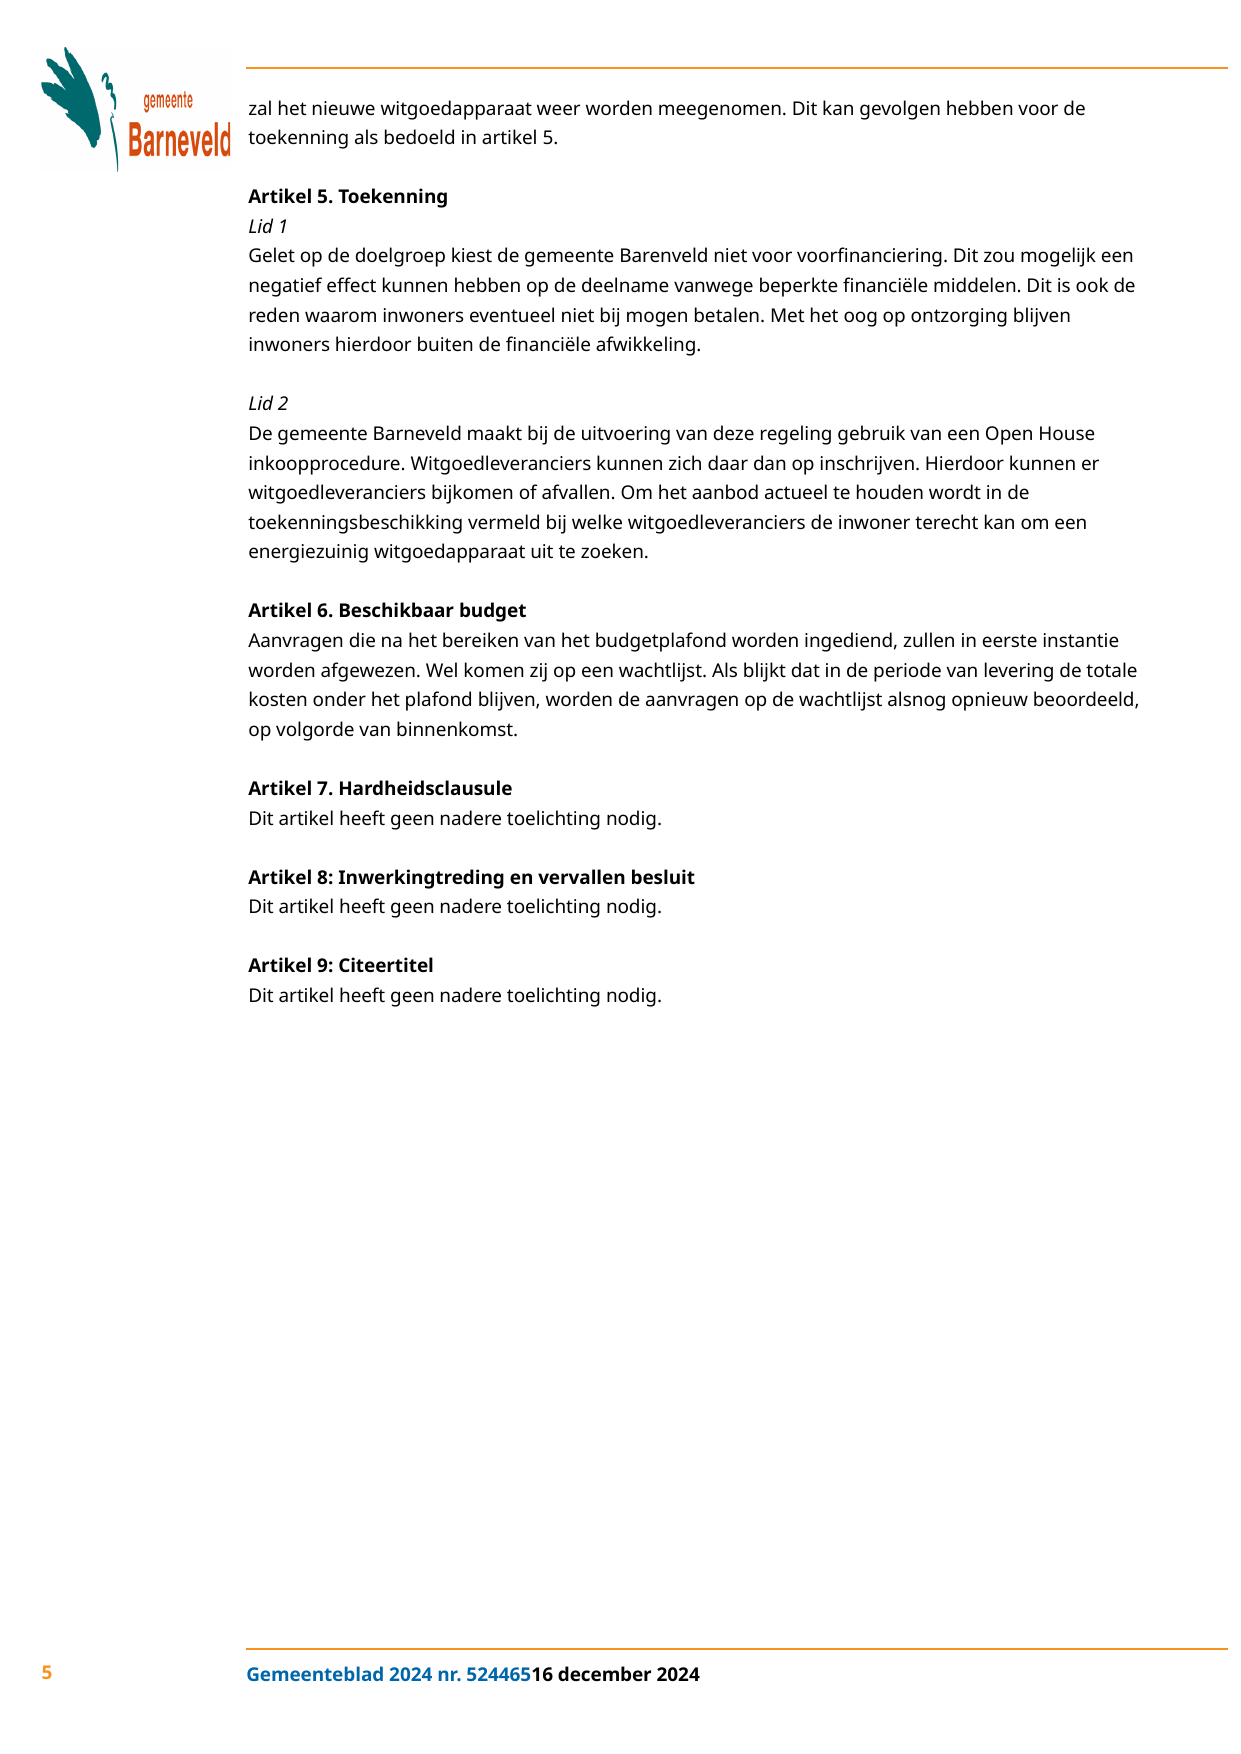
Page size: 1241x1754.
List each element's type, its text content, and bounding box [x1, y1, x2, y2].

text Artikel 8: Inwerkingtreding en vervallen besluit [248, 864, 1152, 890]
text Artikel 5. Toekenning [248, 183, 1152, 209]
text Dit artikel heeft geen nadere toelichting nodig. [248, 982, 1152, 1008]
text Artikel 7. Hardheidsclausule [248, 775, 1152, 801]
text Artikel 6. Beschikbaar budget [248, 598, 1152, 623]
text zal het nieuwe witgoedapparaat weer worden meegenomen. Dit kan gevolgen hebben voor de toekenning als bedoeld in artikel 5. [248, 95, 1152, 150]
text Dit artikel heeft geen nadere toelichting nodig. [248, 893, 1152, 919]
text Lid 2 [248, 391, 1152, 416]
text De gemeente Barneveld maakt bij de uitvoering van deze regeling gebruik van een Open House inkoopprocedure. Witgoedleveranciers kunnen zich daar dan op inschrijven. Hierdoor kunnen er witgoedleveranciers bijkomen of afvallen. Om het aanbod actueel te houden wordt in de toekenningsbeschikking vermeld bij welke witgoedleveranciers de inwoner terecht kan om een energiezuinig witgoedapparaat uit te zoeken. [248, 420, 1152, 564]
text Gelet op de doelgroep kiest de gemeente Barenveld niet voor voorfinanciering. Dit zou mogelijk een negatief effect kunnen hebben op de deelname vanwege beperkte financiële middelen. Dit is ook de reden waarom inwoners eventueel niet bij mogen betalen. Met het oog op ontzorging blijven inwoners hierdoor buiten de financiële afwikkeling. [248, 243, 1152, 357]
text Aanvragen die na het bereiken van het budgetplafond worden ingediend, zullen in eerste instantie worden afgewezen. Wel komen zij op een wachtlijst. Als blijkt dat in de periode van levering de totale kosten onder het plafond blijven, worden de aanvragen op de wachtlijst alsnog opnieuw beoordeeld, op volgorde van binnenkomst. [248, 627, 1152, 742]
picture [41, 47, 231, 172]
text Lid 1 [248, 213, 1152, 239]
text Dit artikel heeft geen nadere toelichting nodig. [248, 805, 1152, 831]
text Artikel 9: Citeertitel [248, 953, 1152, 978]
